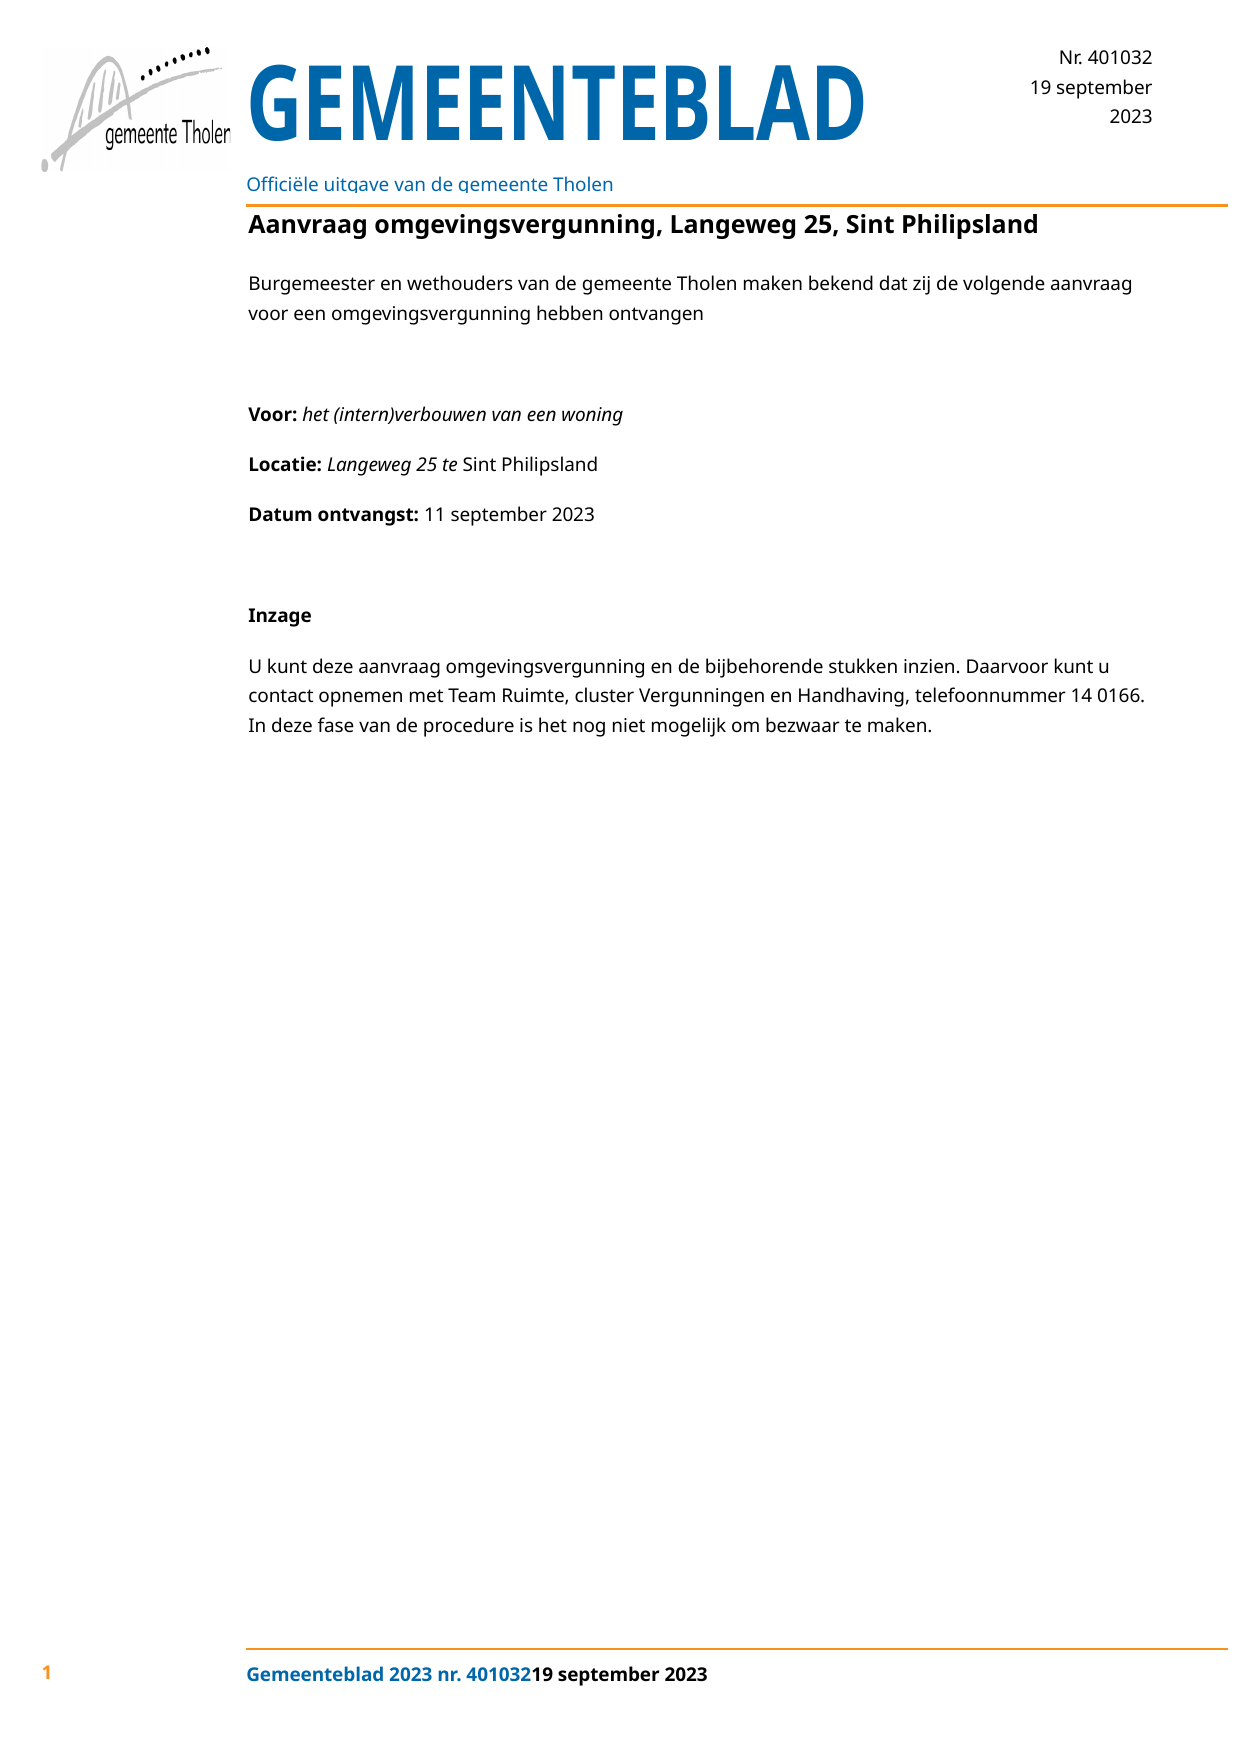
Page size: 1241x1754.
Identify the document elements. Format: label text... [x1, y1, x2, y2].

text U kunt deze aanvraag omgevingsvergunning en de bijbehorende stukken inzien. Daarvoor kunt u contact opnemen met Team Ruimte, cluster Vergunningen en Handhaving, telefoonnummer 14 0166. In deze fase van de procedure is het nog niet mogelijk om bezwaar te maken. [248, 653, 1152, 738]
text Inzage [248, 602, 1152, 628]
picture [41, 47, 231, 172]
text Datum ontvangst: 11 september 2023 [248, 502, 1152, 527]
text Locatie: Langeweg 25 te Sint Philipsland [248, 451, 1152, 477]
text Burgemeester en wethouders van de gemeente Tholen maken bekend dat zij de volgende aanvraag voor een omgevingsvergunning hebben ontvangen [248, 270, 1152, 326]
text Voor: het (intern)verbouwen van een woning [248, 401, 1152, 426]
text Aanvraag omgevingsvergunning, Langeweg 25, Sint Philipsland [248, 207, 1152, 241]
